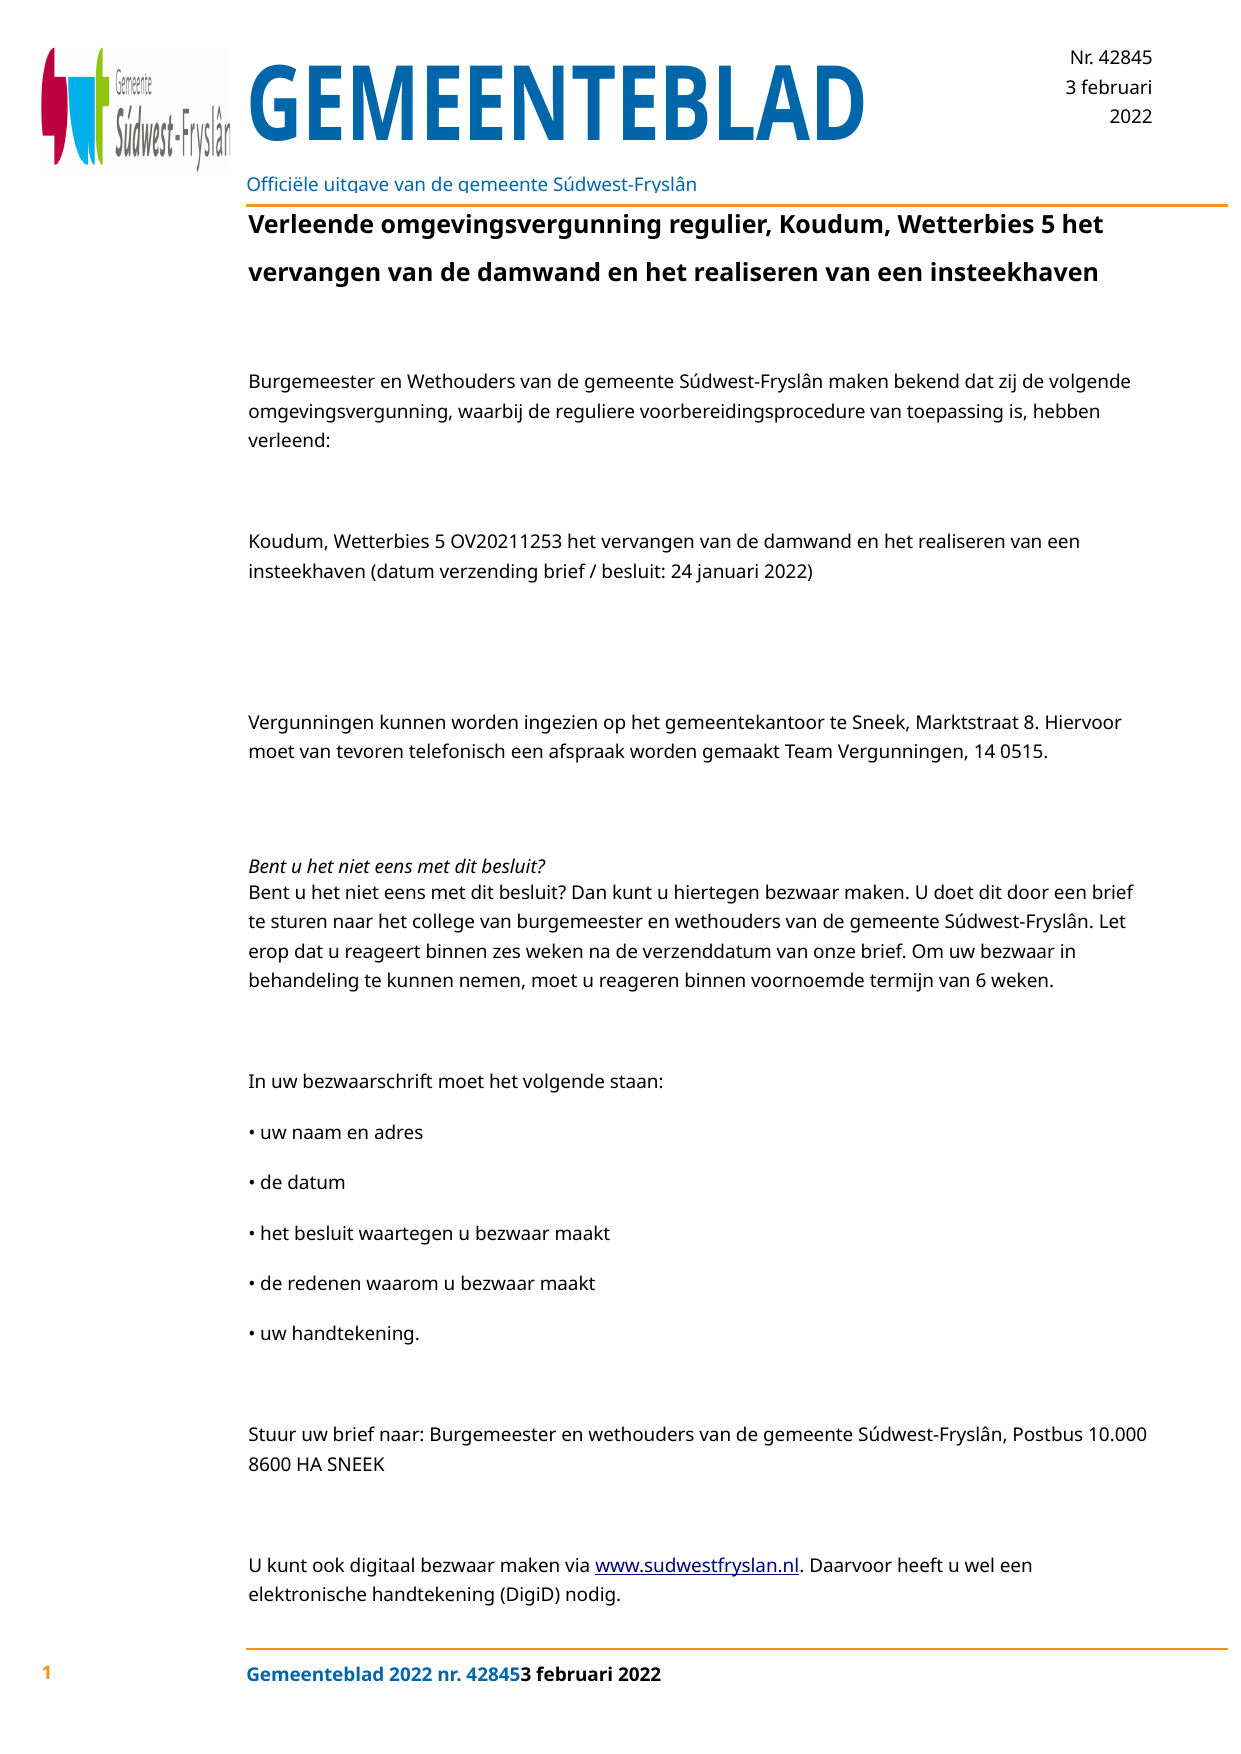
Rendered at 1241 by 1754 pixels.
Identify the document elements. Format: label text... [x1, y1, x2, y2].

text Bent u het niet eens met dit besluit? Dan kunt u hiertegen bezwaar maken. U doet dit door een brief te sturen naar het college van burgemeester en wethouders van de gemeente Súdwest-Fryslân. Let erop dat u reageert binnen zes weken na de verzenddatum van onze brief. Om uw bezwaar in behandeling te kunnen nemen, moet u reageren binnen voornoemde termijn van 6 weken. [248, 879, 1152, 993]
text Stuur uw brief naar: Burgemeester en wethouders van de gemeente Súdwest-Fryslân, Postbus 10.000 8600 HA SNEEK [248, 1421, 1152, 1477]
text Burgemeester en Wethouders van de gemeente Súdwest-Fryslân maken bekend dat zij de volgende omgevingsvergunning, waarbij de reguliere voorbereidingsprocedure van toepassing is, hebben verleend: [248, 368, 1152, 453]
picture [41, 47, 231, 172]
text • de datum [248, 1169, 1152, 1195]
text • de redenen waarom u bezwaar maakt [248, 1270, 1152, 1296]
text In uw bezwaarschrift moet het volgende staan: [248, 1068, 1152, 1094]
text • uw naam en adres [248, 1119, 1152, 1144]
text U kunt ook digitaal bezwaar maken via www.sudwestfryslan.nl. Daarvoor heeft u wel een elektronische handtekening (DigiD) nodig. [248, 1552, 1152, 1607]
text Koudum, Wetterbies 5 OV20211253 het vervangen van de damwand en het realiseren van een insteekhaven (datum verzending brief / besluit: 24 januari 2022) [248, 528, 1152, 584]
text Vergunningen kunnen worden ingezien op het gemeentekantoor te Sneek, Marktstraat 8. Hiervoor moet van tevoren telefonisch een afspraak worden gemaakt Team Vergunningen, 14 0515. [248, 709, 1152, 764]
text • het besluit waartegen u bezwaar maakt [248, 1220, 1152, 1245]
text • uw handtekening. [248, 1321, 1152, 1346]
text Bent u het niet eens met dit besluit? [248, 853, 1152, 879]
text Verleende omgevingsvergunning regulier, Koudum, Wetterbies 5 het vervangen van de damwand en het realiseren van een insteekhaven [248, 207, 1152, 288]
